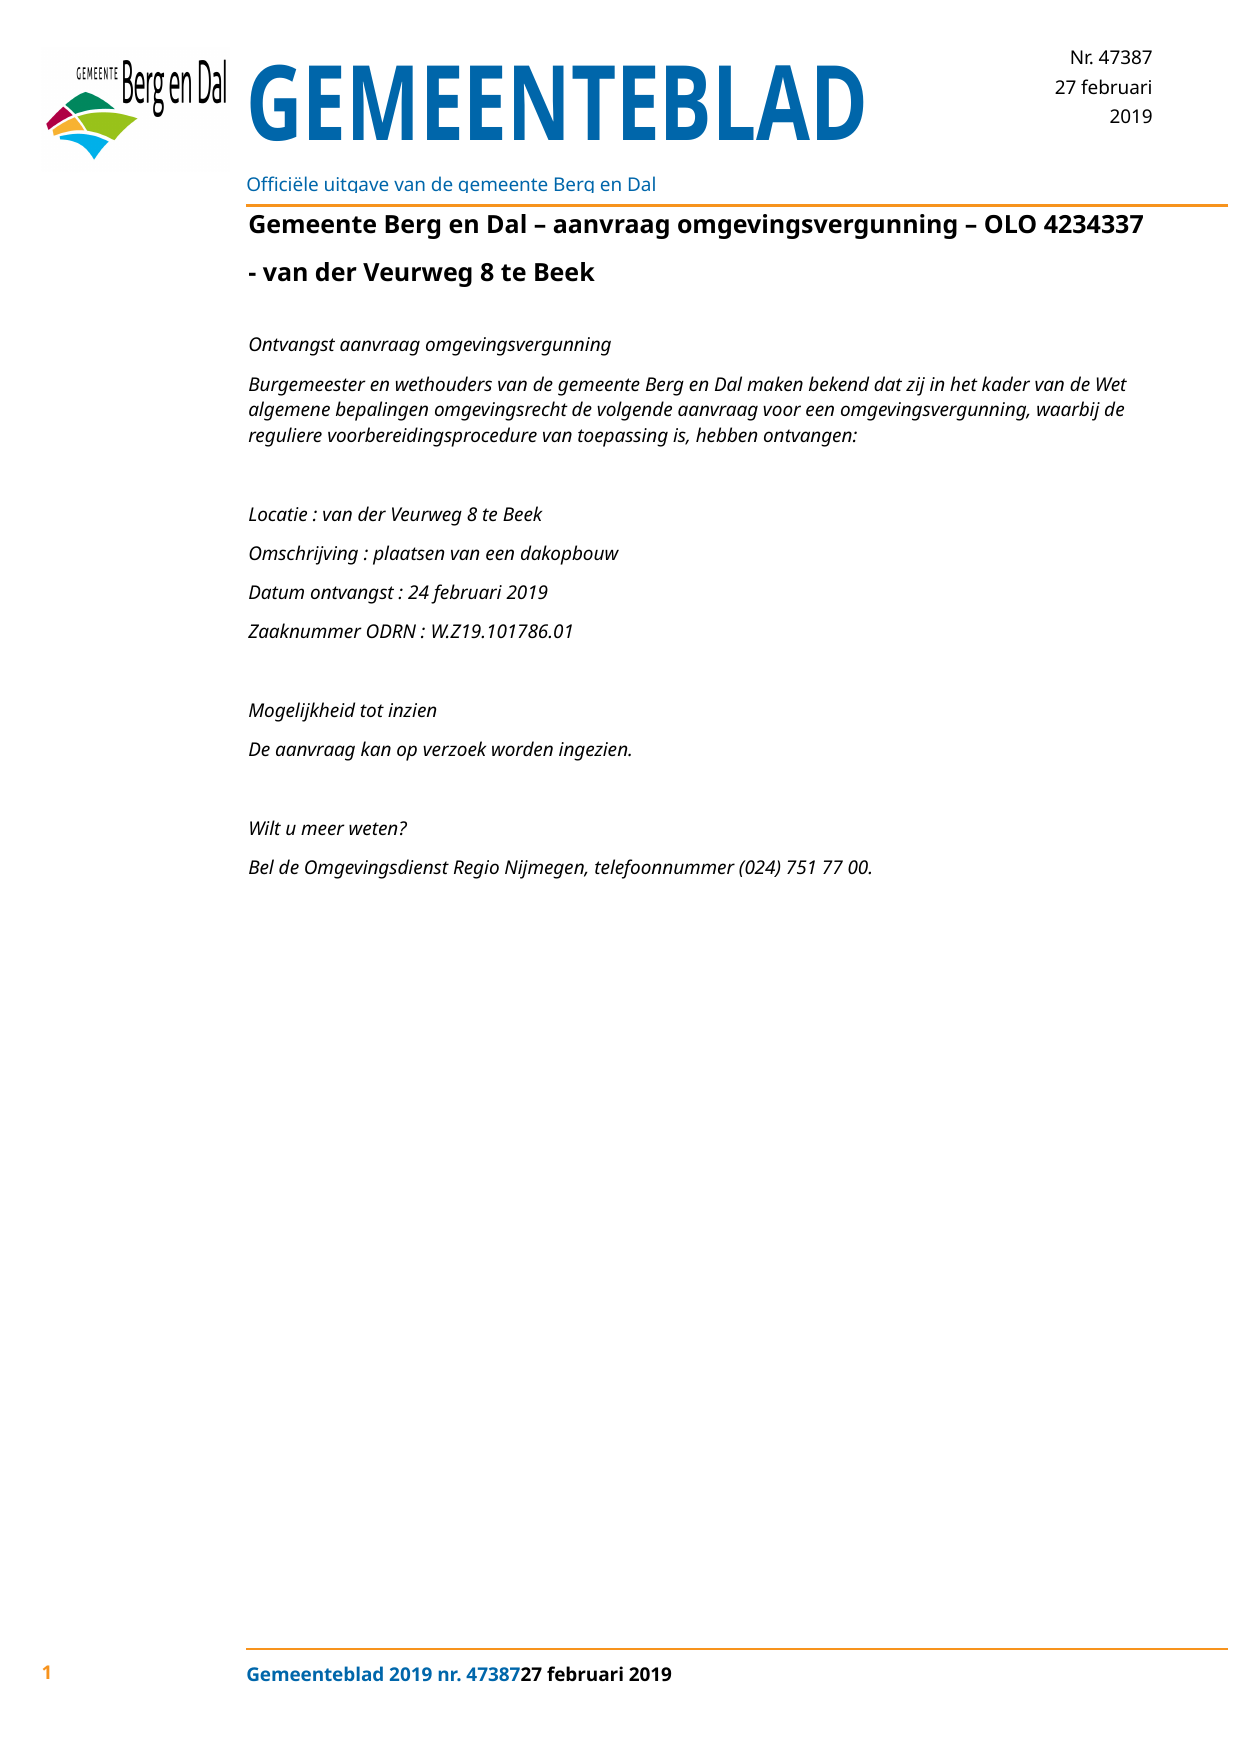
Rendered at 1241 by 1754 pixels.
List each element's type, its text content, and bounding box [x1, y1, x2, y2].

text Locatie : van der Veurweg 8 te Beek [248, 501, 1152, 526]
text Ontvangst aanvraag omgevingsvergunning [248, 331, 1152, 357]
text Mogelijkheid tot inzien [248, 697, 1152, 723]
text De aanvraag kan op verzoek worden ingezien. [248, 736, 1152, 762]
text Omschrijving : plaatsen van een dakopbouw [248, 540, 1152, 566]
text Bel de Omgevingsdienst Regio Nijmegen, telefoonnummer (024) 751 77 00. [248, 854, 1152, 880]
text Zaaknummer ODRN : W.Z19.101786.01 [248, 618, 1152, 644]
text Burgemeester en wethouders van de gemeente Berg en Dal maken bekend dat zij in het kader van de Wet algemene bepalingen omgevingsrecht de volgende aanvraag voor een omgevingsvergunning, waarbij de reguliere voorbereidingsprocedure van toepassing is, hebben ontvangen: [248, 371, 1152, 448]
text Wilt u meer weten? [248, 815, 1152, 841]
picture [41, 47, 231, 172]
text Gemeente Berg en Dal – aanvraag omgevingsvergunning – OLO 4234337 - van der Veurweg 8 te Beek [248, 207, 1152, 288]
text Datum ontvangst : 24 februari 2019 [248, 579, 1152, 605]
